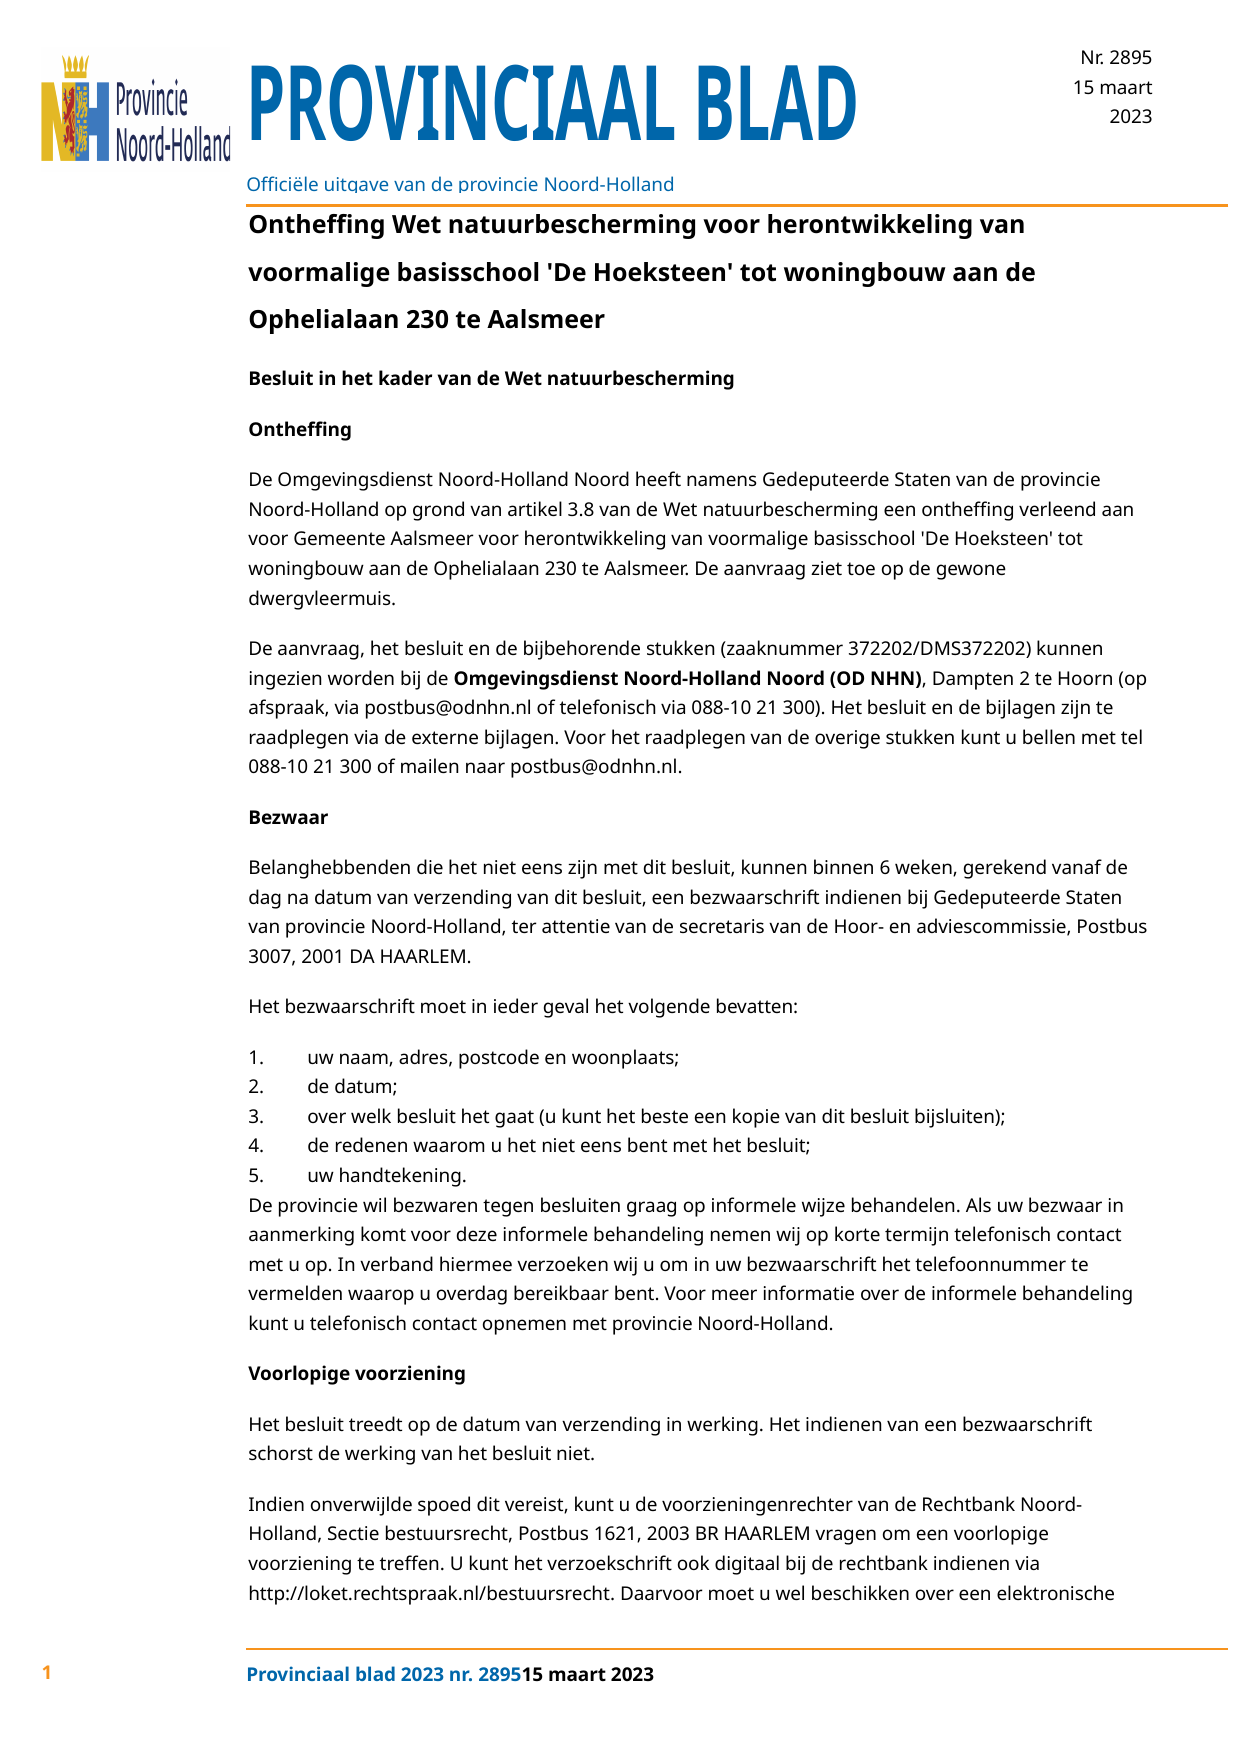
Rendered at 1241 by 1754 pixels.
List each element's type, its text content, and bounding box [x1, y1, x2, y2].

text Bezwaar [248, 804, 1152, 829]
text Indien onverwijlde spoed dit vereist, kunt u de voorzieningenrechter van de Rechtbank Noord-Holland, Sectie bestuursrecht, Postbus 1621, 2003 BR HAARLEM vragen om een voorlopige voorziening te treffen. U kunt het verzoekschrift ook digitaal bij de rechtbank indienen via http://loket.rechtspraak.nl/bestuursrecht. Daarvoor moet u wel beschikken over een elektronische [248, 1491, 1152, 1605]
picture [41, 47, 231, 172]
list de redenen waarom u het niet eens bent met het besluit; [248, 1133, 1152, 1158]
text Het besluit treedt op de datum van verzending in werking. Het indienen van een bezwaarschrift schorst de werking van het besluit niet. [248, 1411, 1152, 1466]
list over welk besluit het gaat (u kunt het beste een kopie van dit besluit bijsluiten); [248, 1103, 1152, 1129]
list uw naam, adres, postcode en woonplaats; [248, 1044, 1152, 1069]
list de datum; [248, 1073, 1152, 1099]
list uw handtekening. [248, 1162, 1152, 1188]
text De Omgevingsdienst Noord-Holland Noord heeft namens Gedeputeerde Staten van de provincie Noord-Holland op grond van artikel 3.8 van de Wet natuurbescherming een ontheffing verleend aan voor Gemeente Aalsmeer voor herontwikkeling van voormalige basisschool 'De Hoeksteen' tot woningbouw aan de Ophelialaan 230 te Aalsmeer. De aanvraag ziet toe op de gewone dwergvleermuis. [248, 466, 1152, 610]
text Ontheffing [248, 416, 1152, 442]
text Ontheffing Wet natuurbescherming voor herontwikkeling van voormalige basisschool 'De Hoeksteen' tot woningbouw aan de Ophelialaan 230 te Aalsmeer [248, 207, 1152, 336]
text Voorlopige voorziening [248, 1361, 1152, 1386]
text Besluit in het kader van de Wet natuurbescherming [248, 366, 1152, 391]
text Belanghebbenden die het niet eens zijn met dit besluit, kunnen binnen 6 weken, gerekend vanaf de dag na datum van verzending van dit besluit, een bezwaarschrift indienen bij Gedeputeerde Staten van provincie Noord-Holland, ter attentie van de secretaris van de Hoor- en adviescommissie, Postbus 3007, 2001 DA HAARLEM. [248, 854, 1152, 969]
text De provincie wil bezwaren tegen besluiten graag op informele wijze behandelen. Als uw bezwaar in aanmerking komt voor deze informele behandeling nemen wij op korte termijn telefonisch contact met u op. In verband hiermee verzoeken wij u om in uw bezwaarschrift het telefoonnummer te vermelden waarop u overdag bereikbaar bent. Voor meer informatie over de informele behandeling kunt u telefonisch contact opnemen met provincie Noord-Holland. [248, 1192, 1152, 1336]
text Het bezwaarschrift moet in ieder geval het volgende bevatten: [248, 993, 1152, 1019]
text De aanvraag, het besluit en de bijbehorende stukken (zaaknummer 372202/DMS372202) kunnen ingezien worden bij de Omgevingsdienst Noord-Holland Noord (OD NHN), Dampten 2 te Hoorn (op afspraak, via postbus@odnhn.nl of telefonisch via 088-10 21 300). Het besluit en de bijlagen zijn te raadplegen via de externe bijlagen. Voor het raadplegen van de overige stukken kunt u bellen met tel 088-10 21 300 of mailen naar postbus@odnhn.nl. [248, 635, 1152, 779]
